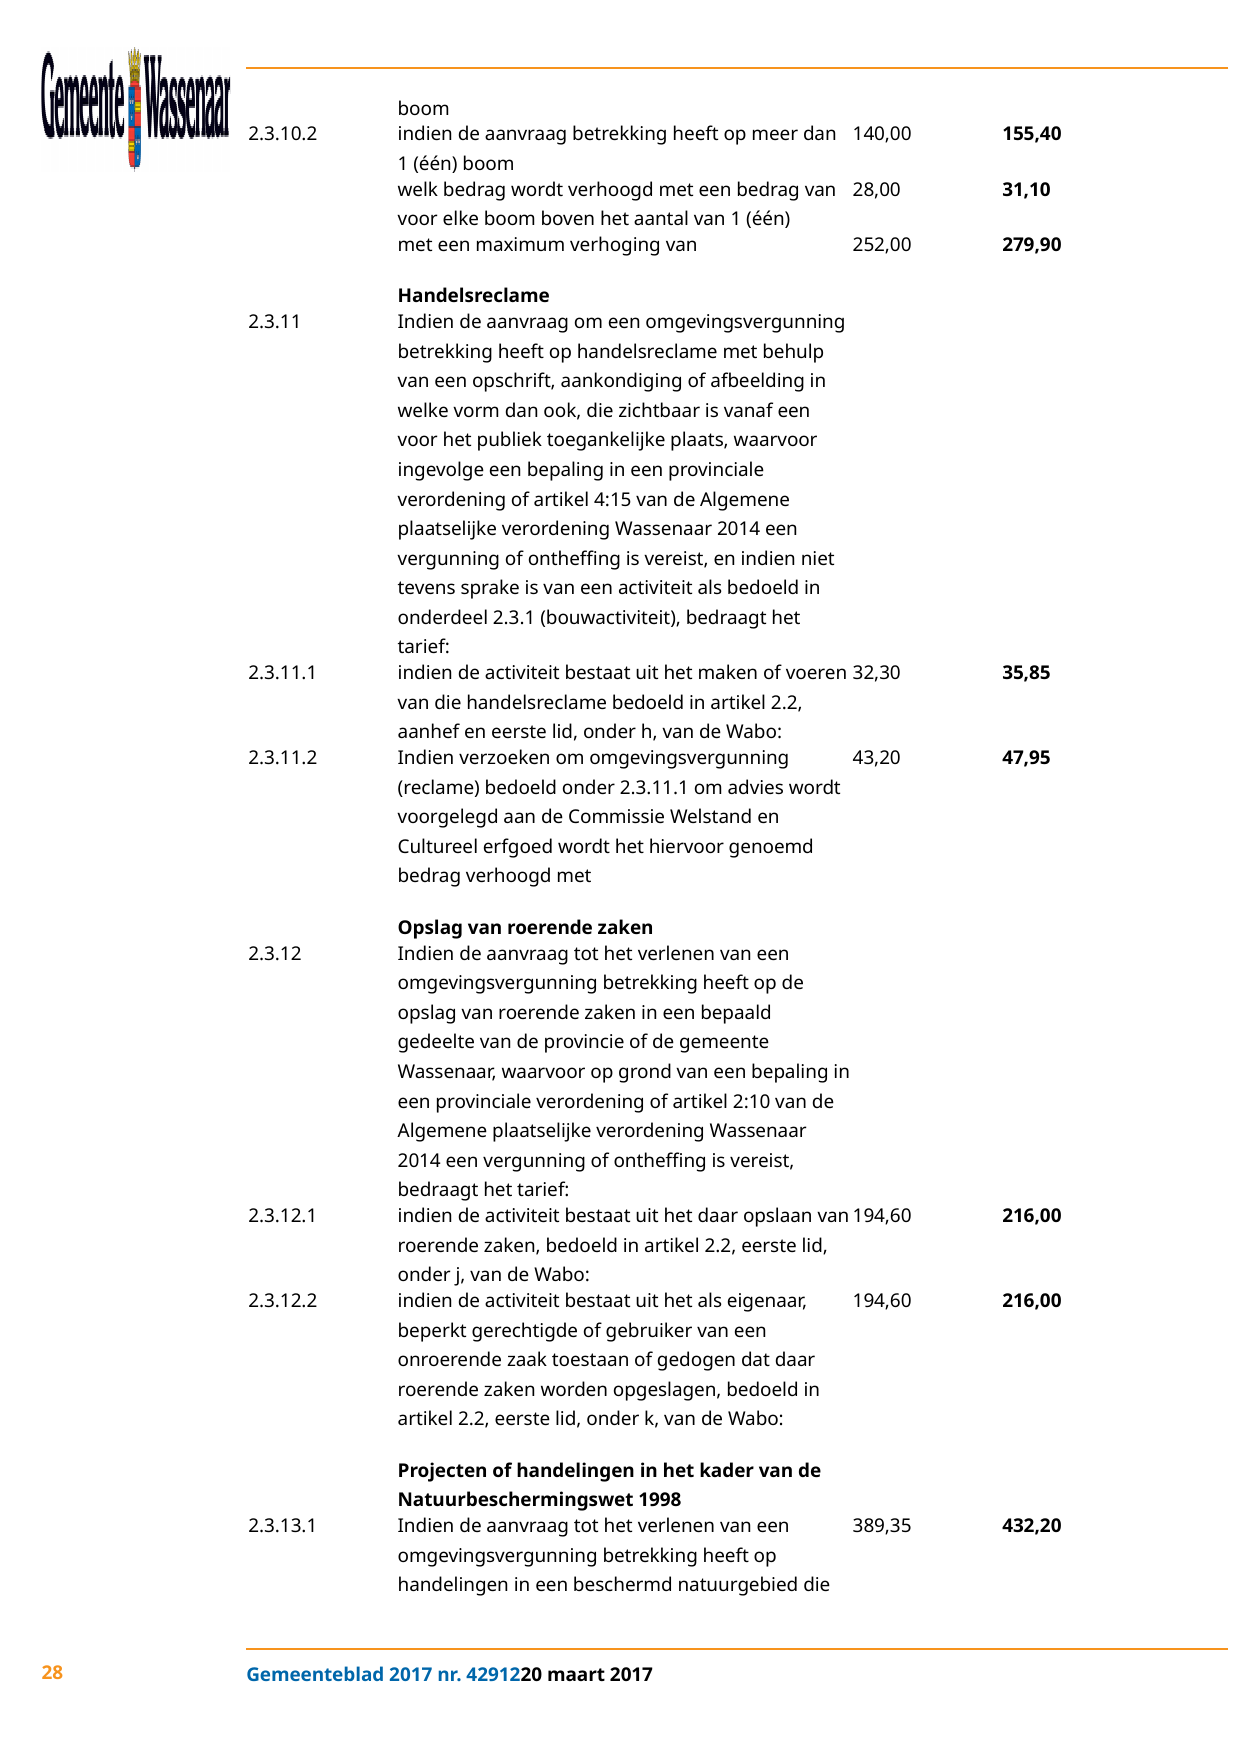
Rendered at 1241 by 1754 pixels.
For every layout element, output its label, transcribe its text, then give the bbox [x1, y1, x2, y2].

table_cell [1002, 308, 1152, 659]
table_cell [1002, 940, 1152, 1202]
table_cell Handelsreclame [398, 283, 852, 308]
table_cell [398, 1431, 852, 1457]
table_cell [248, 95, 397, 121]
table_cell 279,90 [1002, 231, 1152, 257]
table_cell [248, 231, 397, 257]
table_cell [398, 889, 852, 914]
table_cell 47,95 [1002, 744, 1152, 888]
table_cell Projecten of handelingen in het kader van de Natuurbeschermingswet 1998 [398, 1457, 852, 1512]
table_cell 389,35 [853, 1512, 1002, 1597]
table_cell 2.3.12.1 [248, 1202, 397, 1287]
table_cell indien de activiteit bestaat uit het als eigenaar, beperkt gerechtigde of gebruiker van een onroerende zaak toestaan of gedogen dat daar roerende zaken worden opgeslagen, bedoeld in artikel 2.2, eerste lid, onder k, van de Wabo: [398, 1287, 852, 1431]
table_cell 216,00 [1002, 1287, 1152, 1431]
table_cell [248, 257, 397, 283]
table_cell 35,85 [1002, 660, 1152, 744]
table_cell 2.3.12.2 [248, 1287, 397, 1431]
table_cell [1002, 1457, 1152, 1512]
table_cell [248, 914, 397, 940]
table_cell [1002, 95, 1152, 121]
picture [41, 47, 231, 172]
table_cell [1002, 914, 1152, 940]
table_cell Indien de aanvraag om een omgevingsvergunning betrekking heeft op handelsreclame met behulp van een opschrift, aankondiging of afbeelding in welke vorm dan ook, die zichtbaar is vanaf een voor het publiek toegankelijke plaats, waarvoor ingevolge een bepaling in een provinciale verordening of artikel 4:15 van de Algemene plaatselijke verordening Wassenaar 2014 een vergunning of ontheffing is vereist, en indien niet tevens sprake is van een activiteit als bedoeld in onderdeel 2.3.1 (bouwactiviteit), bedraagt het tarief: [398, 308, 852, 659]
table_cell 252,00 [853, 231, 1002, 257]
table_cell 2.3.12 [248, 940, 397, 1202]
table_cell [248, 889, 397, 914]
table_cell 31,10 [1002, 176, 1152, 231]
table_cell indien de activiteit bestaat uit het daar opslaan van roerende zaken, bedoeld in artikel 2.2, eerste lid, onder j, van de Wabo: [398, 1202, 852, 1287]
table_cell [853, 95, 1002, 121]
table_cell indien de aanvraag betrekking heeft op meer dan 1 (één) boom [398, 121, 852, 176]
table_cell indien de activiteit bestaat uit het maken of voeren van die handelsreclame bedoeld in artikel 2.2, aanhef en eerste lid, onder h, van de Wabo: [398, 660, 852, 744]
table_cell 140,00 [853, 121, 1002, 176]
table_cell [248, 1457, 397, 1512]
table_cell [853, 1457, 1002, 1512]
table_cell [1002, 1431, 1152, 1457]
table_cell 32,30 [853, 660, 1002, 744]
table_cell met een maximum verhoging van [398, 231, 852, 257]
table_cell 2.3.11 [248, 308, 397, 659]
table_cell [853, 940, 1002, 1202]
table_cell 216,00 [1002, 1202, 1152, 1287]
table_cell [853, 889, 1002, 914]
table_cell [853, 914, 1002, 940]
table_cell 2.3.11.1 [248, 660, 397, 744]
table_cell boom [398, 95, 852, 121]
table_cell [248, 1431, 397, 1457]
table_cell Opslag van roerende zaken [398, 914, 852, 940]
table_cell [248, 176, 397, 231]
table_cell 432,20 [1002, 1512, 1152, 1597]
table_cell 2.3.11.2 [248, 744, 397, 888]
table_cell [1002, 889, 1152, 914]
table_cell 194,60 [853, 1287, 1002, 1431]
table_cell 194,60 [853, 1202, 1002, 1287]
table_cell 2.3.13.1 [248, 1512, 397, 1597]
table_cell 43,20 [853, 744, 1002, 888]
table_cell [248, 283, 397, 308]
table_cell [853, 308, 1002, 659]
table_cell [398, 257, 852, 283]
table_cell [853, 1431, 1002, 1457]
table_cell Indien verzoeken om omgevingsvergunning (reclame) bedoeld onder 2.3.11.1 om advies wordt voorgelegd aan de Commissie Welstand en Cultureel erfgoed wordt het hiervoor genoemd bedrag verhoogd met [398, 744, 852, 888]
table_cell 28,00 [853, 176, 1002, 231]
table_cell 155,40 [1002, 121, 1152, 176]
table_cell [1002, 283, 1152, 308]
table_cell welk bedrag wordt verhoogd met een bedrag van voor elke boom boven het aantal van 1 (één) [398, 176, 852, 231]
table_cell [853, 283, 1002, 308]
table_cell Indien de aanvraag tot het verlenen van een omgevingsvergunning betrekking heeft op handelingen in een beschermd natuurgebied die [398, 1512, 852, 1597]
table_cell [1002, 257, 1152, 283]
table_cell 2.3.10.2 [248, 121, 397, 176]
table_cell Indien de aanvraag tot het verlenen van een omgevingsvergunning betrekking heeft op de opslag van roerende zaken in een bepaald gedeelte van de provincie of de gemeente Wassenaar, waarvoor op grond van een bepaling in een provinciale verordening of artikel 2:10 van de Algemene plaatselijke verordening Wassenaar 2014 een vergunning of ontheffing is vereist, bedraagt het tarief: [398, 940, 852, 1202]
table_cell [853, 257, 1002, 283]
